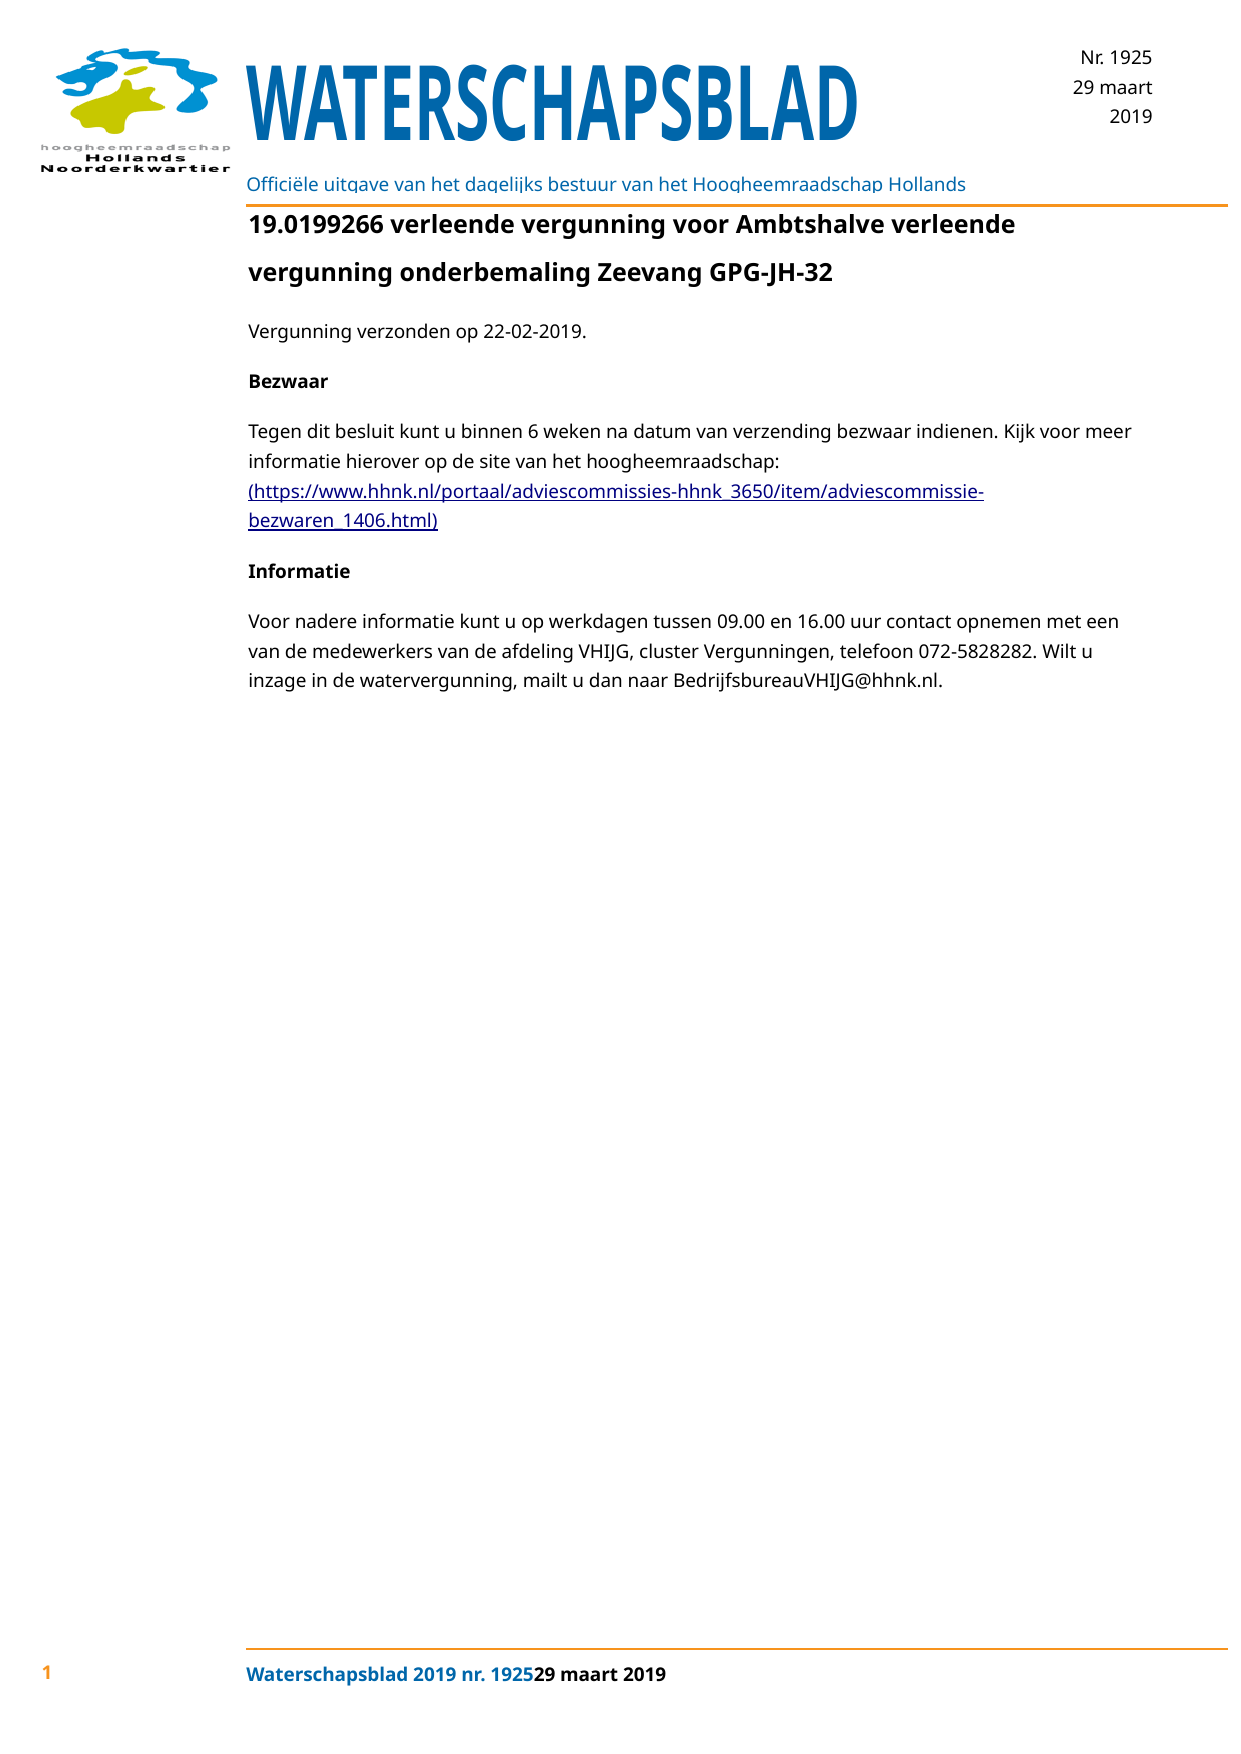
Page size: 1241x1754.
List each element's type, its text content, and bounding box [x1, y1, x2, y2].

text Bezwaar [248, 368, 1152, 394]
text Voor nadere informatie kunt u op werkdagen tussen 09.00 en 16.00 uur contact opnemen met een van de medewerkers van de afdeling VHIJG, cluster Vergunningen, telefoon 072-5828282. Wilt u inzage in de watervergunning, mailt u dan naar BedrijfsbureauVHIJG@hhnk.nl. [248, 608, 1152, 693]
text Informatie [248, 558, 1152, 584]
text Vergunning verzonden op 22-02-2019. [248, 318, 1152, 344]
text 19.0199266 verleende vergunning voor Ambtshalve verleende vergunning onderbemaling Zeevang GPG-JH-32 [248, 207, 1152, 288]
text Tegen dit besluit kunt u binnen 6 weken na datum van verzending bezwaar indienen. Kijk voor meer informatie hierover op de site van het hoogheemraadschap: (https://www.hhnk.nl/portaal/adviescommissies-hhnk_3650/item/adviescommissie-bezwaren_1406.html) [248, 419, 1152, 533]
picture [41, 47, 231, 172]
